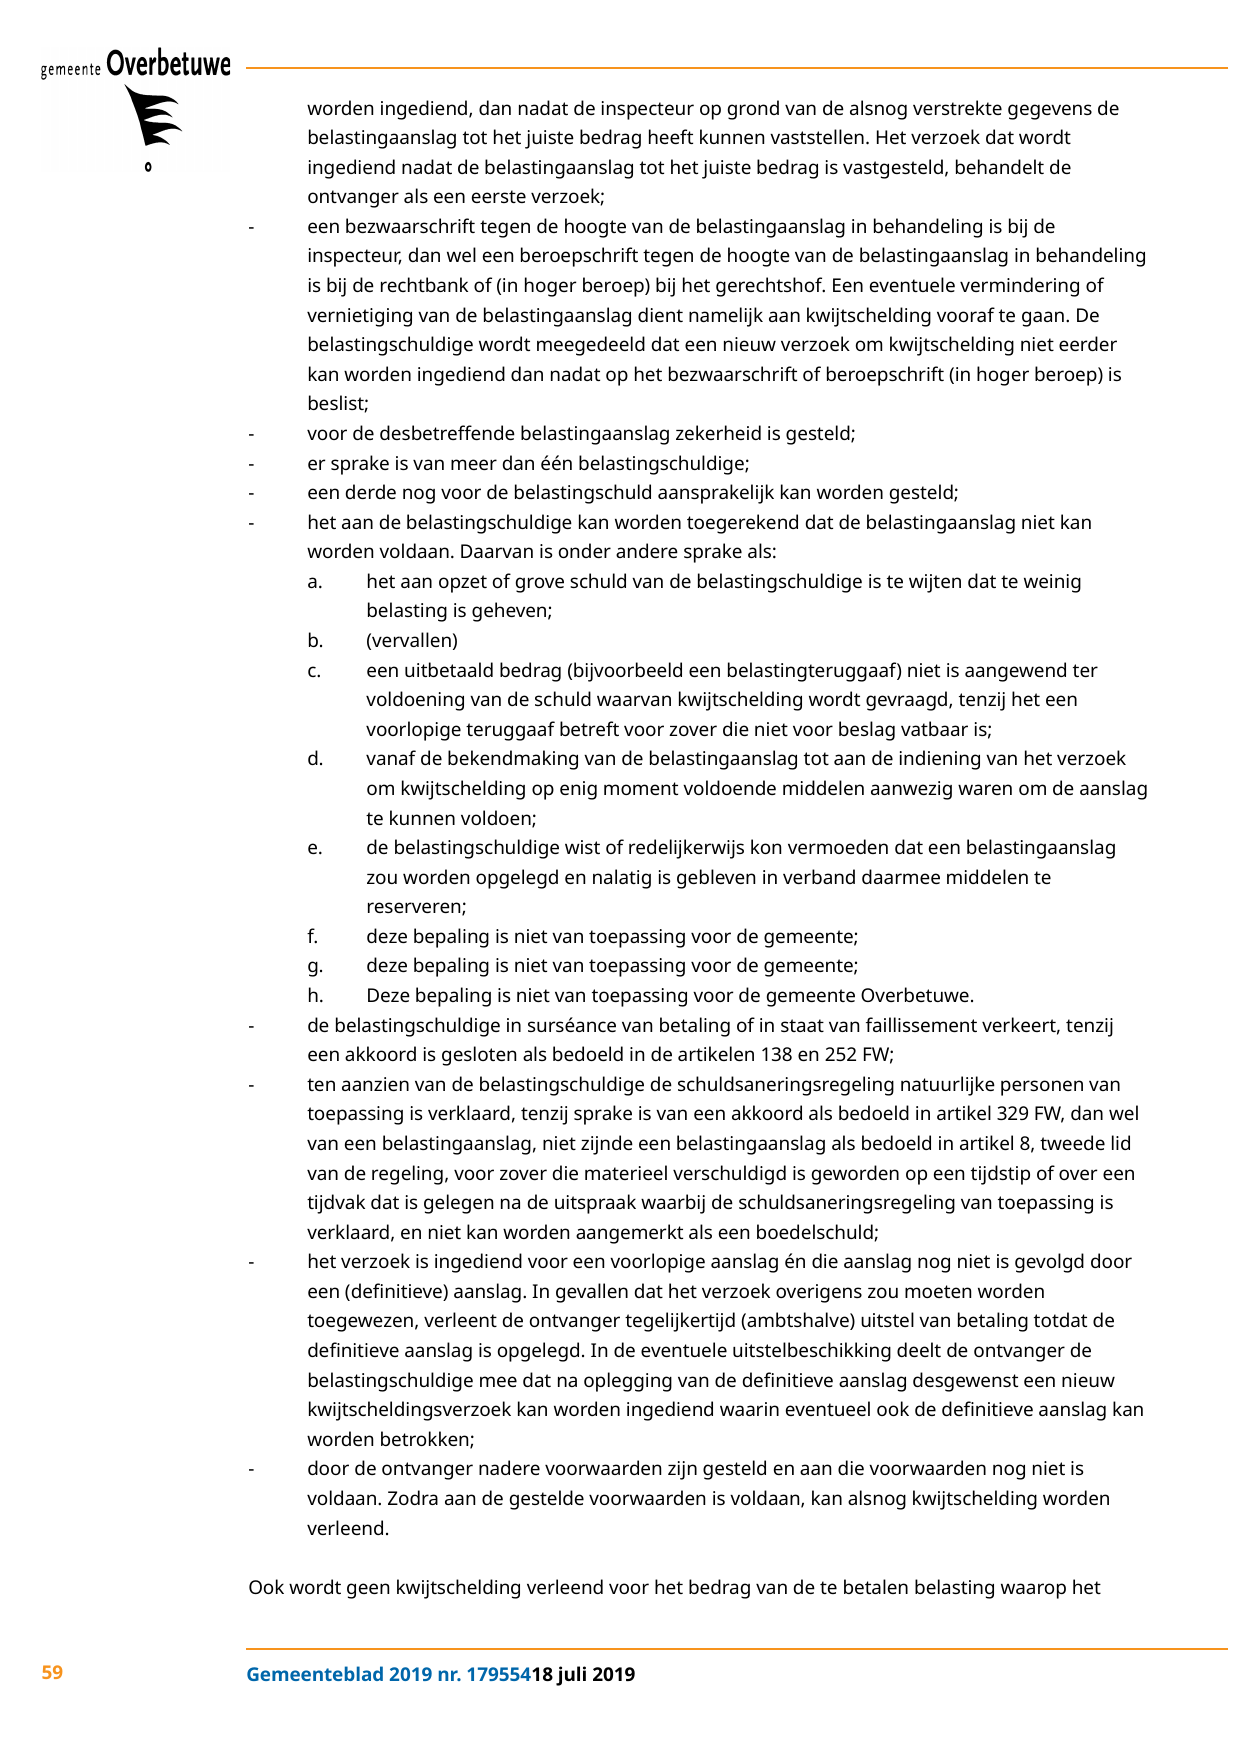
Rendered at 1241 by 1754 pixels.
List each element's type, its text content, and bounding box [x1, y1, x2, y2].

list ten aanzien van de belastingschuldige de schuldsaneringsregeling natuurlijke personen van toepassing is verklaard, tenzij sprake is van een akkoord als bedoeld in artikel 329 FW, dan wel van een belastingaanslag, niet zijnde een belastingaanslag als bedoeld in artikel 8, tweede lid van de regeling, voor zover die materieel verschuldigd is geworden op een tijdstip of over een tijdvak dat is gelegen na de uitspraak waarbij de schuldsaneringsregeling van toepassing is verklaard, en niet kan worden aangemerkt als een boedelschuld; [248, 1071, 1152, 1245]
list het aan de belastingschuldige kan worden toegerekend dat de belastingaanslag niet kan worden voldaan. Daarvan is onder andere sprake als: [248, 509, 1152, 564]
list (vervallen) [307, 627, 1152, 653]
list de belastingschuldige in surséance van betaling of in staat van faillissement verkeert, tenzij een akkoord is gesloten als bedoeld in de artikelen 138 en 252 FW; [248, 1012, 1152, 1067]
list een uitbetaald bedrag (bijvoorbeeld een belastingteruggaaf) niet is aangewend ter voldoening van de schuld waarvan kwijtschelding wordt gevraagd, tenzij het een voorlopige teruggaaf betreft voor zover die niet voor beslag vatbaar is; [307, 657, 1152, 742]
list vanaf de bekendmaking van de belastingaanslag tot aan de indiening van het verzoek om kwijtschelding op enig moment voldoende middelen aanwezig waren om de aanslag te kunnen voldoen; [307, 746, 1152, 831]
list de belastingschuldige wist of redelijkerwijs kon vermoeden dat een belastingaanslag zou worden opgelegd en nalatig is gebleven in verband daarmee middelen te reserveren; [307, 834, 1152, 919]
list het aan opzet of grove schuld van de belastingschuldige is te wijten dat te weinig belasting is geheven; [307, 568, 1152, 623]
list deze bepaling is niet van toepassing voor de gemeente; [307, 953, 1152, 978]
list een derde nog voor de belastingschuld aansprakelijk kan worden gesteld; [248, 479, 1152, 505]
list het verzoek is ingediend voor een voorlopige aanslag én die aanslag nog niet is gevolgd door een (definitieve) aanslag. In gevallen dat het verzoek overigens zou moeten worden toegewezen, verleent de ontvanger tegelijkertijd (ambtshalve) uitstel van betaling totdat de definitieve aanslag is opgelegd. In de eventuele uitstelbeschikking deelt de ontvanger de belastingschuldige mee dat na oplegging van de definitieve aanslag desgewenst een nieuw kwijtscheldingsverzoek kan worden ingediend waarin eventueel ook de definitieve aanslag kan worden betrokken; [248, 1248, 1152, 1452]
text Ook wordt geen kwijtschelding verleend voor het bedrag van de te betalen belasting waarop het [248, 1574, 1152, 1600]
list voor de desbetreffende belastingaanslag zekerheid is gesteld; [248, 420, 1152, 446]
list een bezwaarschrift tegen de hoogte van de belastingaanslag in behandeling is bij de inspecteur, dan wel een beroepschrift tegen de hoogte van de belastingaanslag in behandeling is bij de rechtbank of (in hoger beroep) bij het gerechtshof. Een eventuele vermindering of vernietiging van de belastingaanslag dient namelijk aan kwijtschelding vooraf te gaan. De belastingschuldige wordt meegedeeld dat een nieuw verzoek om kwijtschelding niet eerder kan worden ingediend dan nadat op het bezwaarschrift of beroepschrift (in hoger beroep) is beslist; [248, 213, 1152, 416]
picture [41, 47, 231, 172]
list Deze bepaling is niet van toepassing voor de gemeente Overbetuwe. [307, 982, 1152, 1008]
list door de ontvanger nadere voorwaarden zijn gesteld en aan die voorwaarden nog niet is voldaan. Zodra aan de gestelde voorwaarden is voldaan, kan alsnog kwijtschelding worden verleend. [248, 1456, 1152, 1541]
list er sprake is van meer dan één belastingschuldige; [248, 450, 1152, 476]
list deze bepaling is niet van toepassing voor de gemeente; [307, 923, 1152, 949]
list worden ingediend, dan nadat de inspecteur op grond van de alsnog verstrekte gegevens de belastingaanslag tot het juiste bedrag heeft kunnen vaststellen. Het verzoek dat wordt ingediend nadat de belastingaanslag tot het juiste bedrag is vastgesteld, behandelt de ontvanger als een eerste verzoek; [248, 95, 1152, 209]
